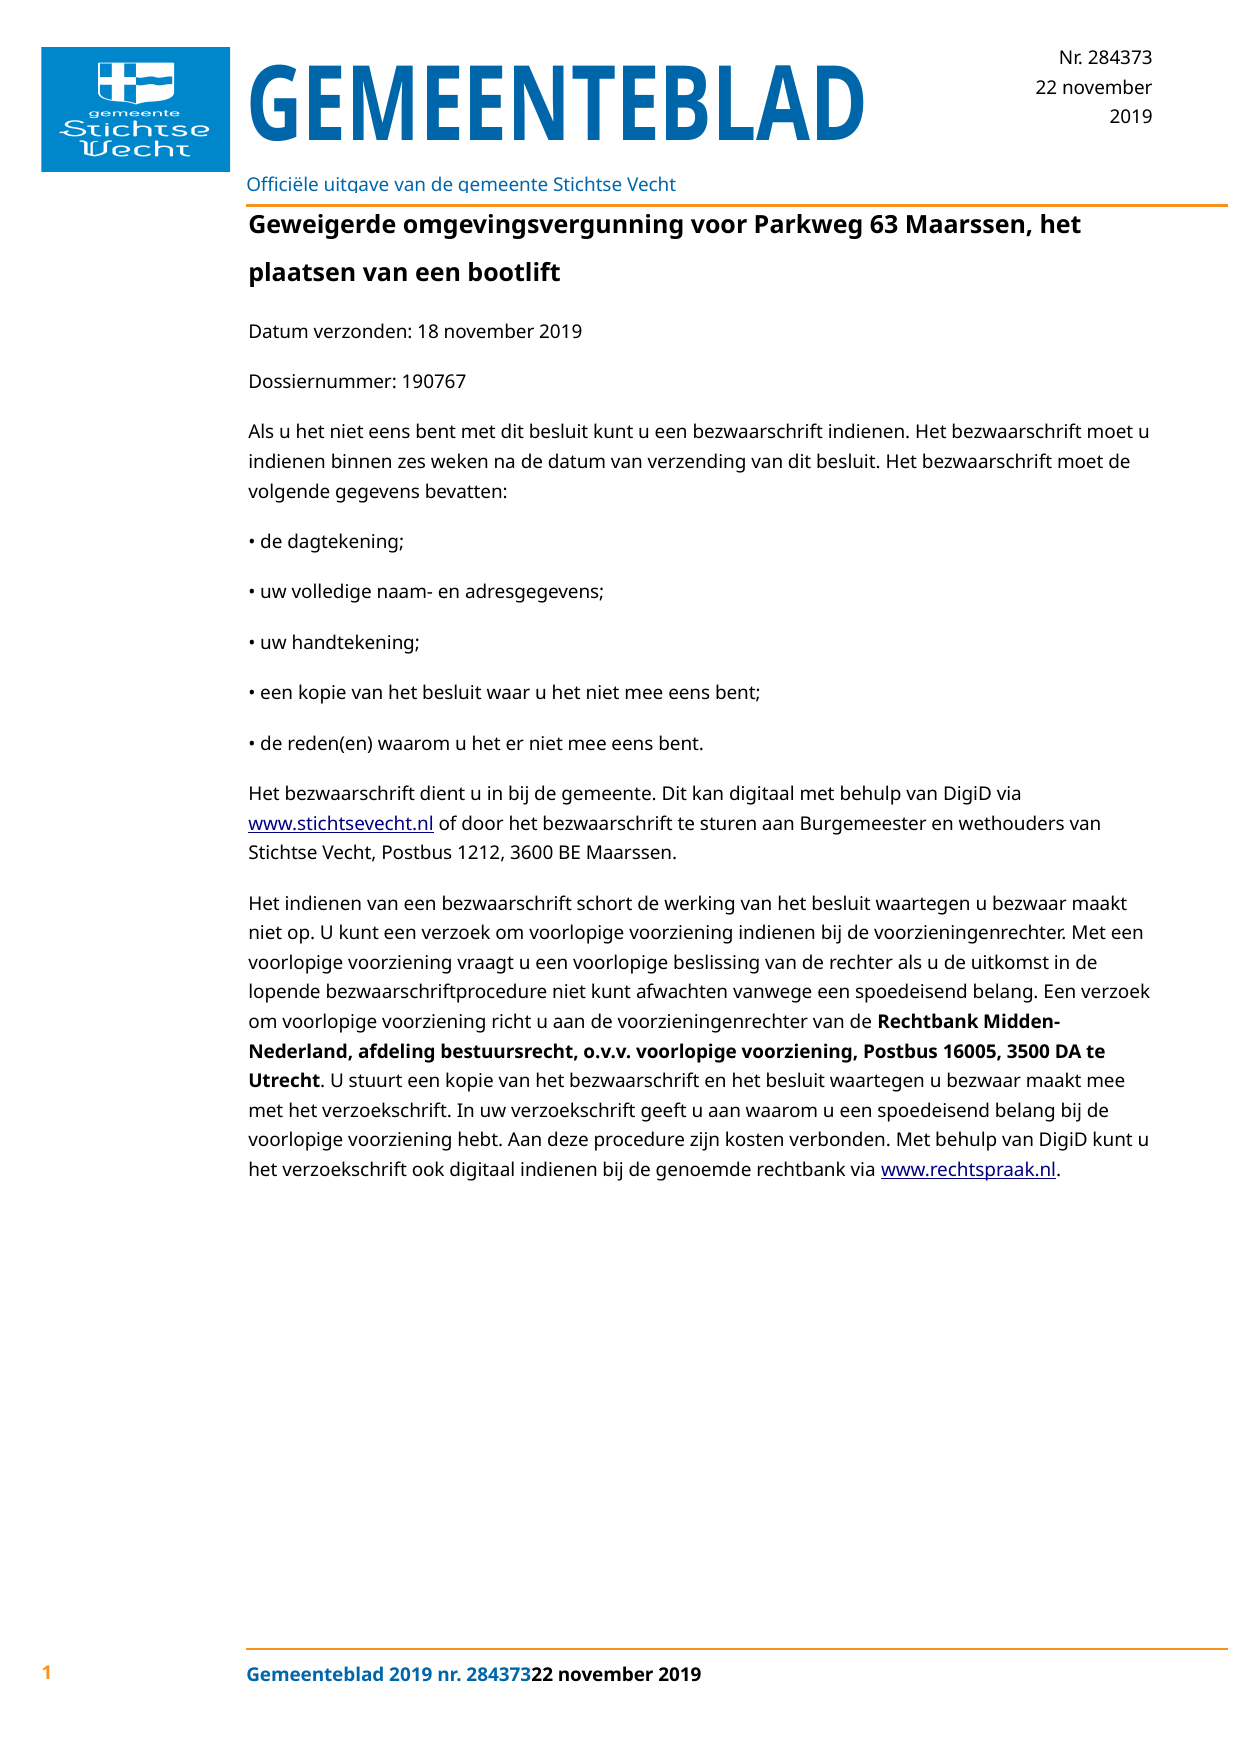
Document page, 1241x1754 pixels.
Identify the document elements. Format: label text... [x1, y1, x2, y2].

picture [99, 63, 135, 101]
text Als u het niet eens bent met dit besluit kunt u een bezwaarschrift indienen. Het bezwaarschrift moet u indienen binnen zes weken na de datum van verzending van dit besluit. Het bezwaarschrift moet de volgende gegevens bevatten: [248, 419, 1152, 504]
text Geweigerde omgevingsvergunning voor Parkweg 63 Maarssen, het plaatsen van een bootlift [248, 207, 1152, 288]
text • een kopie van het besluit waar u het niet mee eens bent; [248, 679, 1152, 705]
text Datum verzonden: 18 november 2019 [248, 318, 1152, 344]
text Het indienen van een bezwaarschrift schort de werking van het besluit waartegen u bezwaar maakt niet op. U kunt een verzoek om voorlopige voorziening indienen bij de voorzieningenrechter. Met een voorlopige voorziening vraagt u een voorlopige beslissing van de rechter als u de uitkomst in de lopende bezwaarschriftprocedure niet kunt afwachten vanwege een spoedeisend belang. Een verzoek om voorlopige voorziening richt u aan de voorzieningenrechter van de Rechtbank Midden-Nederland, afdeling bestuursrecht, o.v.v. voorlopige voorziening, Postbus 16005, 3500 DA te Utrecht. U stuurt een kopie van het bezwaarschrift en het besluit waartegen u bezwaar maakt mee met het verzoekschrift. In uw verzoekschrift geeft u aan waarom u een spoedeisend belang bij de voorlopige voorziening hebt. Aan deze procedure zijn kosten verbonden. Met behulp van DigiD kunt u het verzoekschrift ook digitaal indienen bij de genoemde rechtbank via www.rechtspraak.nl. [248, 890, 1152, 1182]
text • de reden(en) waarom u het er niet mee eens bent. [248, 730, 1152, 756]
text • de dagtekening; [248, 528, 1152, 554]
picture [137, 63, 174, 103]
text Het bezwaarschrift dient u in bij de gemeente. Dit kan digitaal met behulp van DigiD via www.stichtsevecht.nl of door het bezwaarschrift te sturen aan Burgemeester en wethouders van Stichtse Vecht, Postbus 1212, 3600 BE Maarssen. [248, 780, 1152, 865]
text • uw volledige naam- en adresgegevens; [248, 579, 1152, 604]
text • uw handtekening; [248, 629, 1152, 655]
text Dossiernummer: 190767 [248, 368, 1152, 394]
